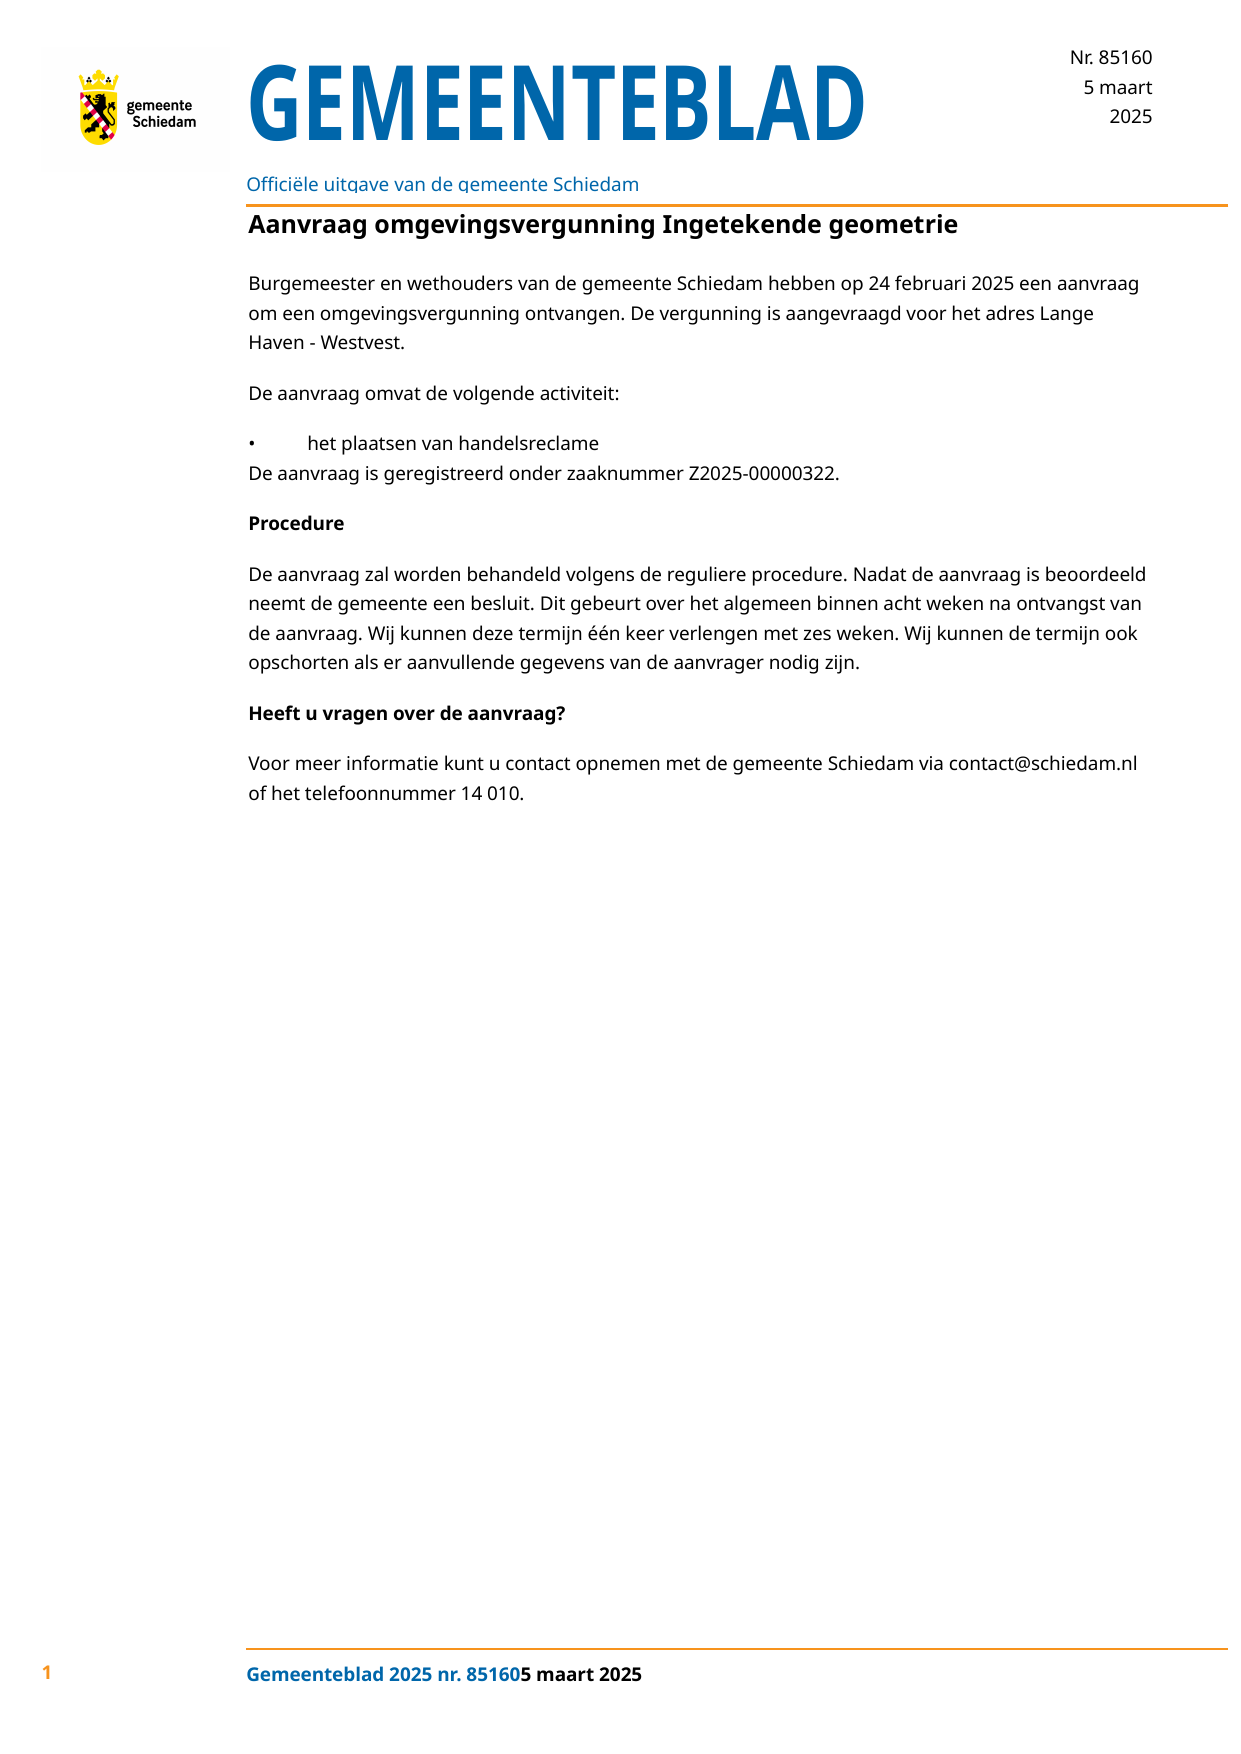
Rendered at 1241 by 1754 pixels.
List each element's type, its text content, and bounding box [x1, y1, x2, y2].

text De aanvraag omvat de volgende activiteit: [248, 380, 1152, 406]
picture [41, 47, 231, 172]
text Aanvraag omgevingsvergunning Ingetekende geometrie [248, 207, 1152, 241]
text Procedure [248, 510, 1152, 536]
text Heeft u vragen over de aanvraag? [248, 700, 1152, 726]
text De aanvraag zal worden behandeld volgens de reguliere procedure. Nadat de aanvraag is beoordeeld neemt de gemeente een besluit. Dit gebeurt over het algemeen binnen acht weken na ontvangst van de aanvraag. Wij kunnen deze termijn één keer verlengen met zes weken. Wij kunnen de termijn ook opschorten als er aanvullende gegevens van de aanvrager nodig zijn. [248, 561, 1152, 675]
list het plaatsen van handelsreclame [248, 430, 1152, 456]
text Voor meer informatie kunt u contact opnemen met de gemeente Schiedam via contact@schiedam.nl of het telefoonnummer 14 010. [248, 750, 1152, 806]
text Burgemeester en wethouders van de gemeente Schiedam hebben op 24 februari 2025 een aanvraag om een omgevingsvergunning ontvangen. De vergunning is aangevraagd voor het adres Lange Haven - Westvest. [248, 270, 1152, 355]
text De aanvraag is geregistreerd onder zaaknummer Z2025-00000322. [248, 460, 1152, 486]
